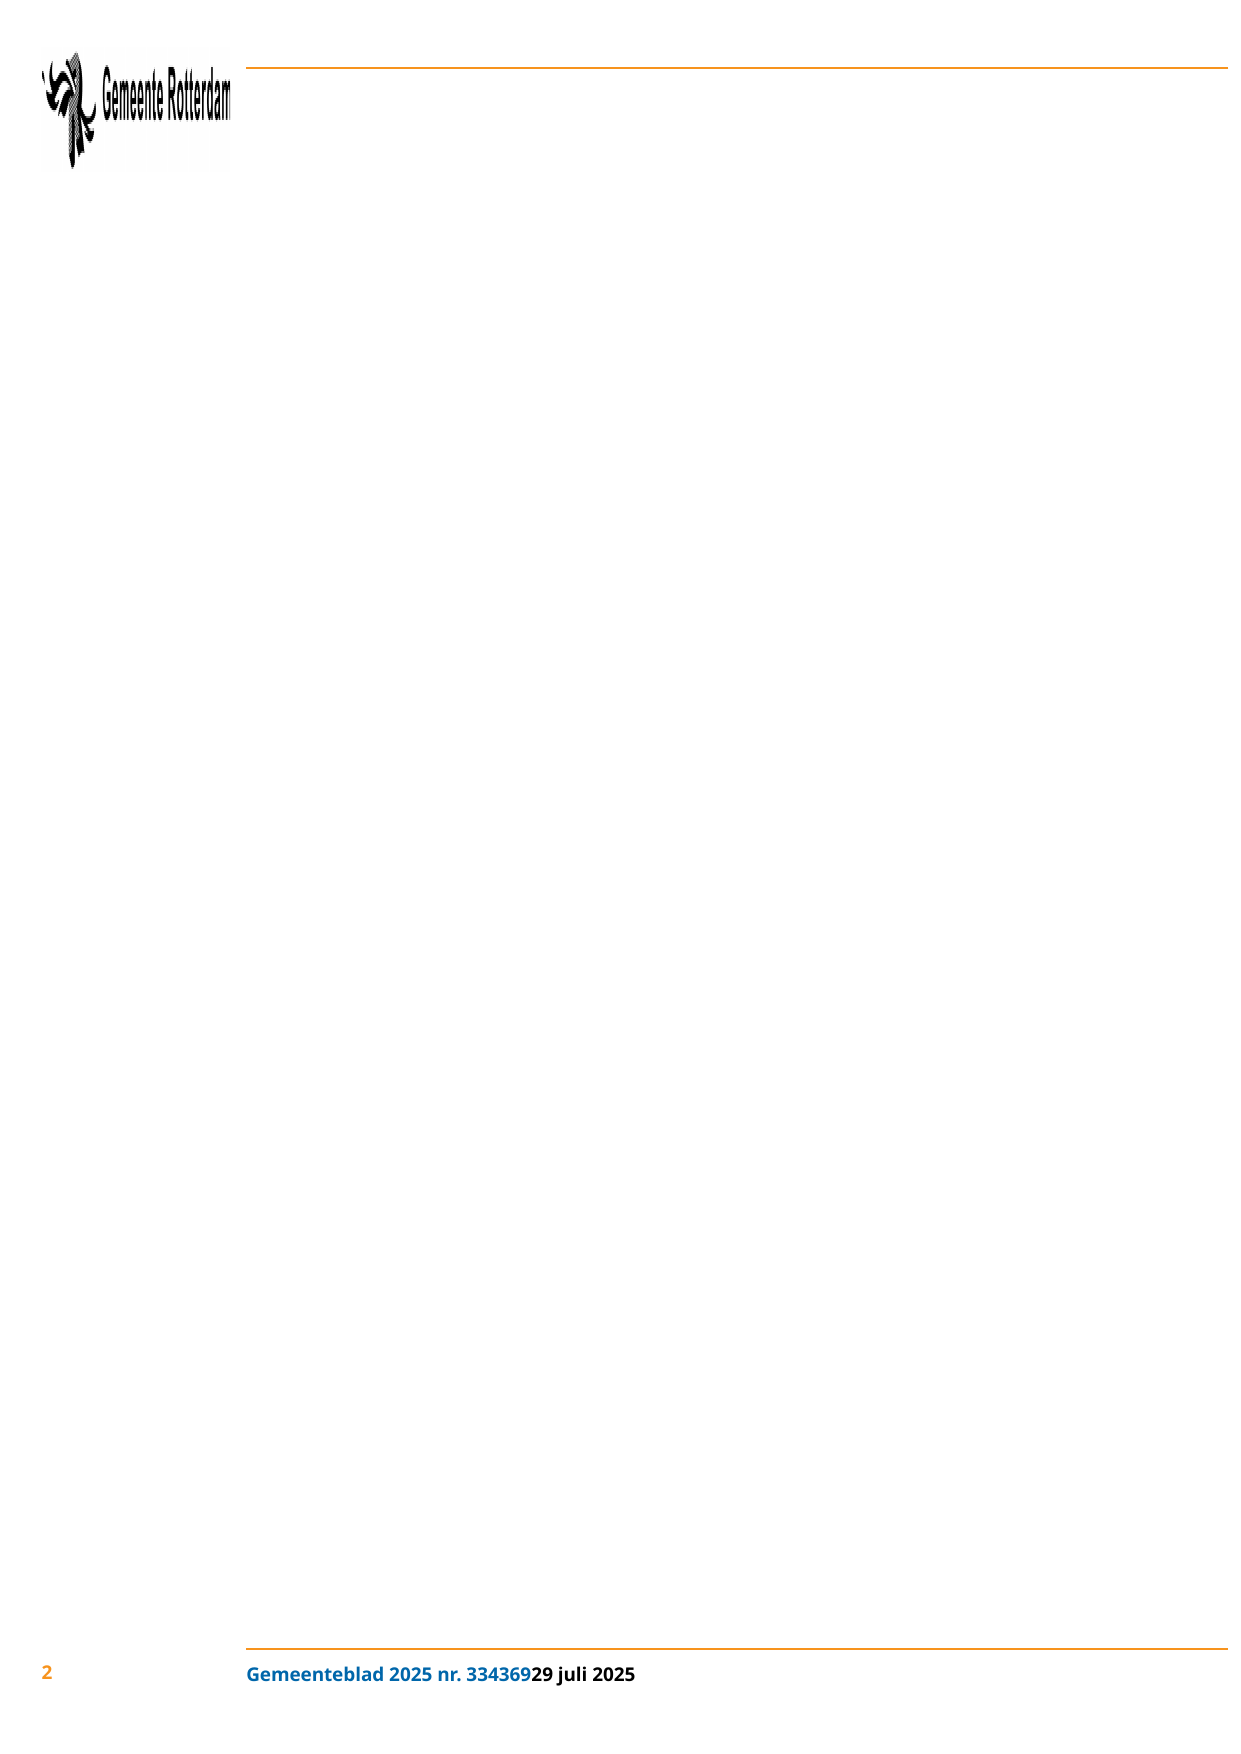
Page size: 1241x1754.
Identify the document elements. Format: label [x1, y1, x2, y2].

picture [41, 47, 231, 172]
